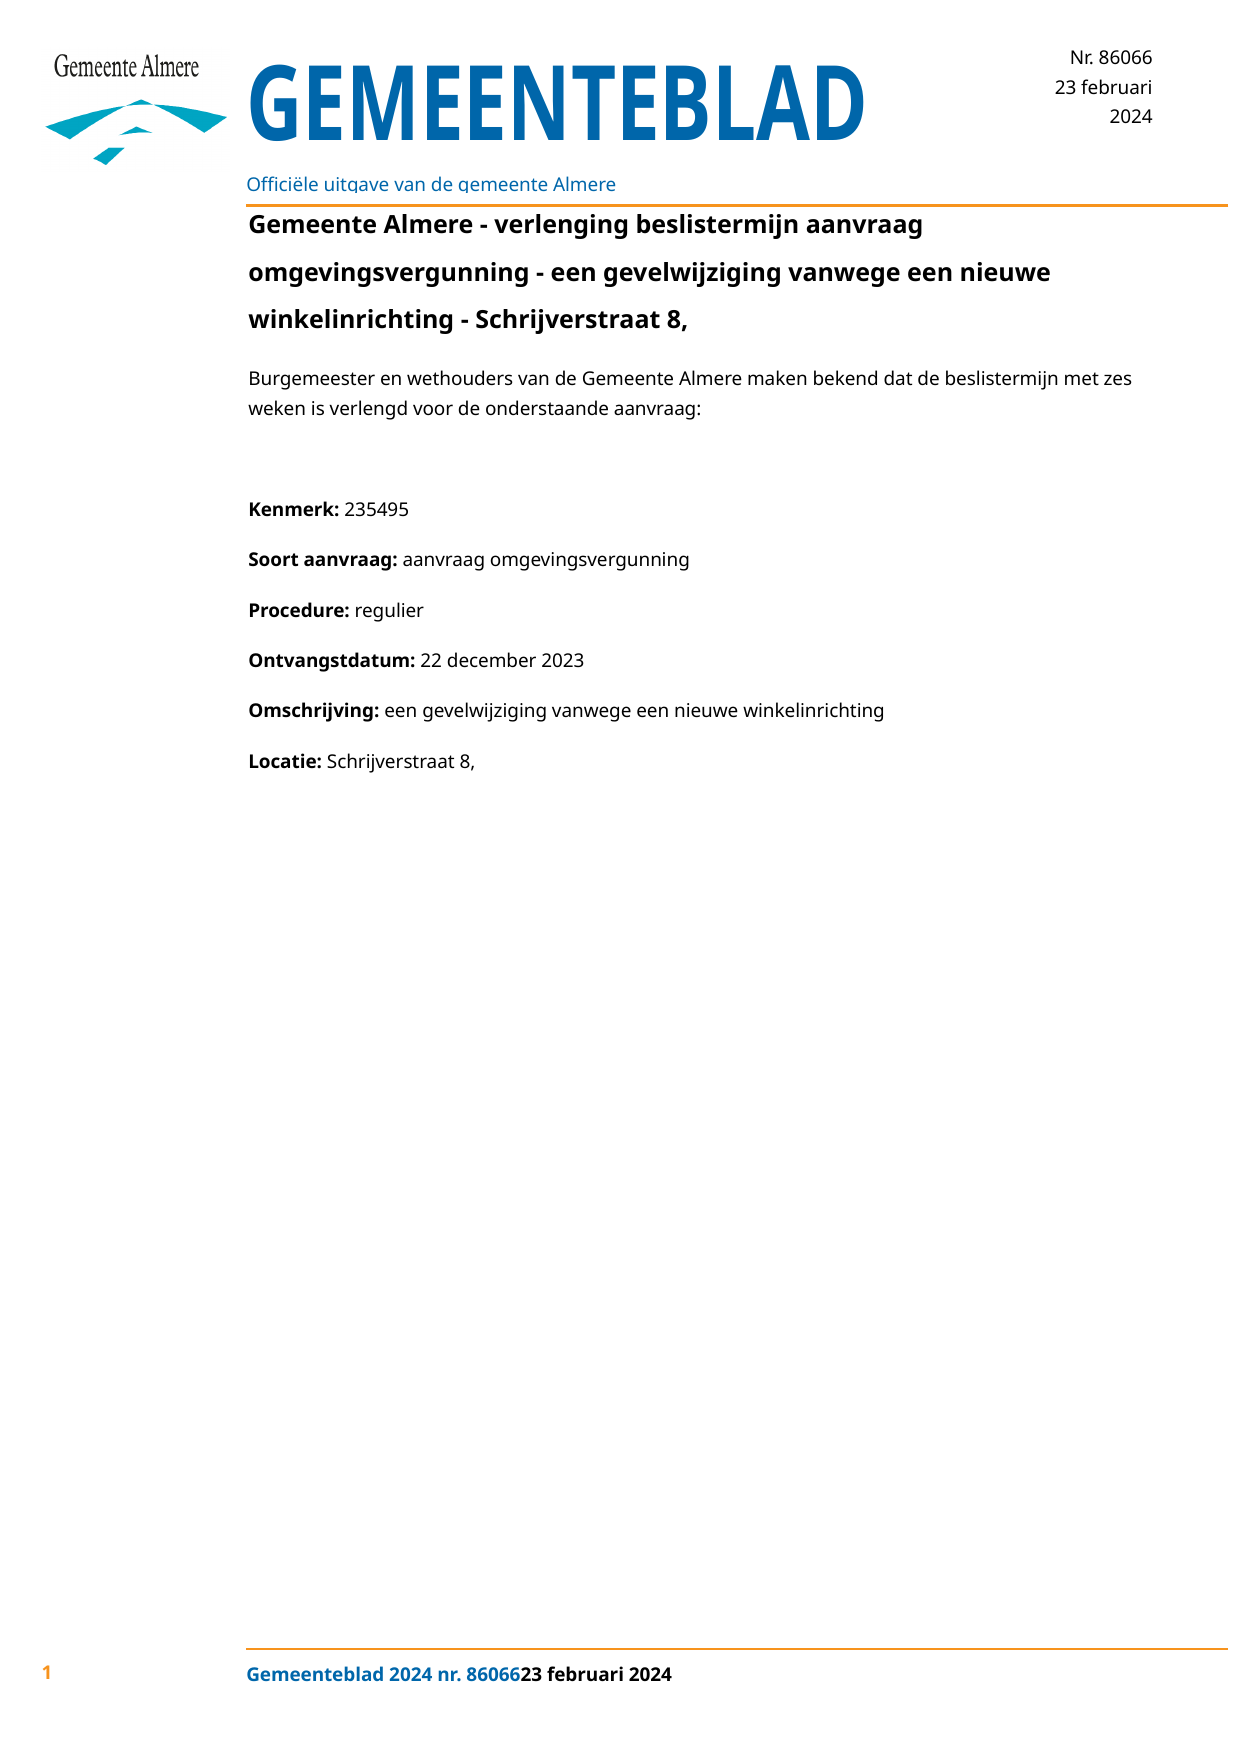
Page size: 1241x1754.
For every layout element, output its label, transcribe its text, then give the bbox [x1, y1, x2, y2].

text Procedure: regulier [248, 597, 1152, 622]
text Ontvangstdatum: 22 december 2023 [248, 647, 1152, 673]
picture [41, 47, 231, 172]
text Locatie: Schrijverstraat 8, [248, 748, 1152, 774]
text Burgemeester en wethouders van de Gemeente Almere maken bekend dat de beslistermijn met zes weken is verlengd voor de onderstaande aanvraag: [248, 366, 1152, 421]
text Soort aanvraag: aanvraag omgevingsvergunning [248, 546, 1152, 572]
text Kenmerk: 235495 [248, 496, 1152, 522]
text Gemeente Almere - verlenging beslistermijn aanvraag omgevingsvergunning - een gevelwijziging vanwege een nieuwe winkelinrichting - Schrijverstraat 8, [248, 207, 1152, 336]
text Omschrijving: een gevelwijziging vanwege een nieuwe winkelinrichting [248, 698, 1152, 723]
